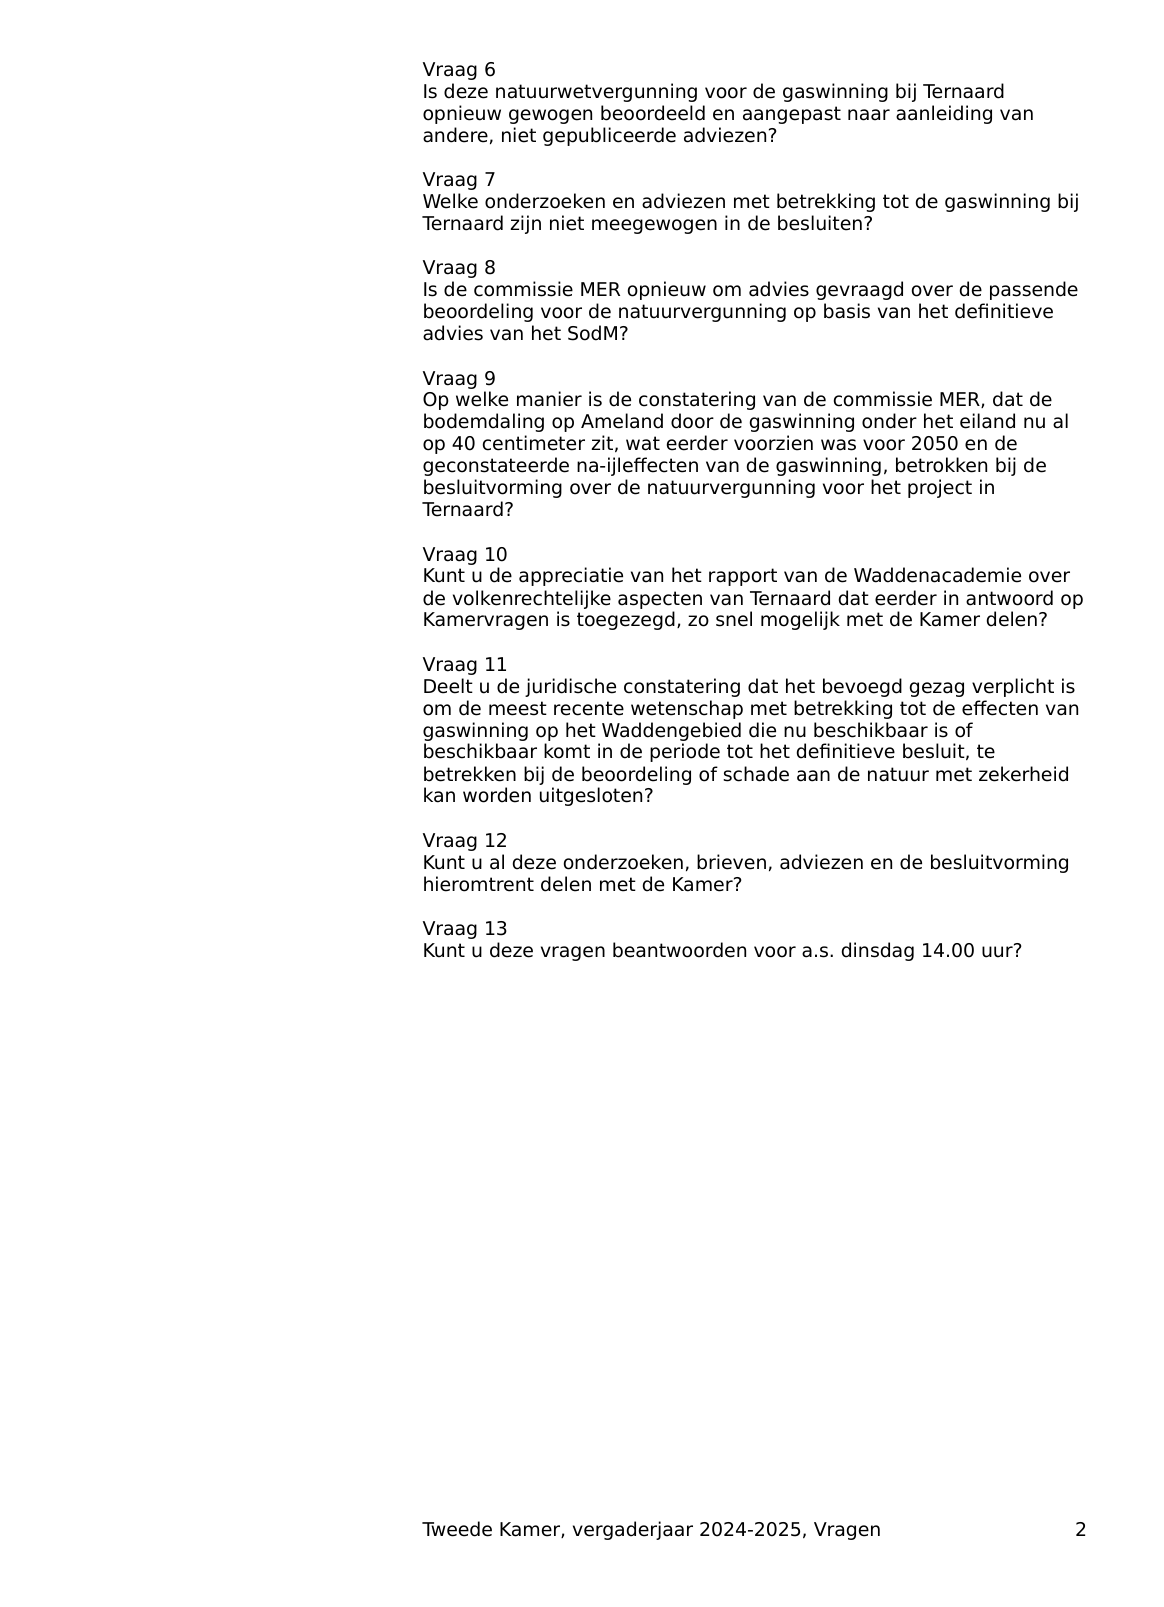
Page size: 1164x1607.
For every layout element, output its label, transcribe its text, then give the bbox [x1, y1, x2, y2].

text Vraag 8 [422, 257, 1087, 279]
text Vraag 6 [422, 59, 1087, 81]
text Welke onderzoeken en adviezen met betrekking tot de gaswinning bij Ternaard zijn niet meegewogen in de besluiten? [422, 191, 1087, 235]
text Op welke manier is de constatering van de commissie MER, dat de bodemdaling op Ameland door de gaswinning onder het eiland nu al op 40 centimeter zit, wat eerder voorzien was voor 2050 en de geconstateerde na-ijleffecten van de gaswinning, betrokken bij de besluitvorming over de natuurvergunning voor het project in Ternaard? [422, 389, 1087, 521]
text Vraag 12 [422, 829, 1087, 852]
text Kunt u de appreciatie van het rapport van de Waddenacademie over de volkenrechtelijke aspecten van Ternaard dat eerder in antwoord op Kamervragen is toegezegd, zo snel mogelijk met de Kamer delen? [422, 565, 1087, 631]
text Vraag 9 [422, 367, 1087, 389]
text Deelt u de juridische constatering dat het bevoegd gezag verplicht is om de meest recente wetenschap met betrekking tot de effecten van gaswinning op het Waddengebied die nu beschikbaar is of beschikbaar komt in de periode tot het definitieve besluit, te betrekken bij de beoordeling of schade aan de natuur met zekerheid kan worden uitgesloten? [422, 676, 1087, 807]
text Vraag 10 [422, 543, 1087, 565]
text Is de commissie MER opnieuw om advies gevraagd over de passende beoordeling voor de natuurvergunning op basis van het definitieve advies van het SodM? [422, 279, 1087, 345]
text Kunt u al deze onderzoeken, brieven, adviezen en de besluitvorming hieromtrent delen met de Kamer? [422, 852, 1087, 896]
text Vraag 7 [422, 169, 1087, 191]
text Is deze natuurwetvergunning voor de gaswinning bij Ternaard opnieuw gewogen beoordeeld en aangepast naar aanleiding van andere, niet gepubliceerde adviezen? [422, 81, 1087, 147]
text Vraag 11 [422, 653, 1087, 676]
text Vraag 13 [422, 918, 1087, 940]
text Kunt u deze vragen beantwoorden voor a.s. dinsdag 14.00 uur? [422, 940, 1087, 962]
